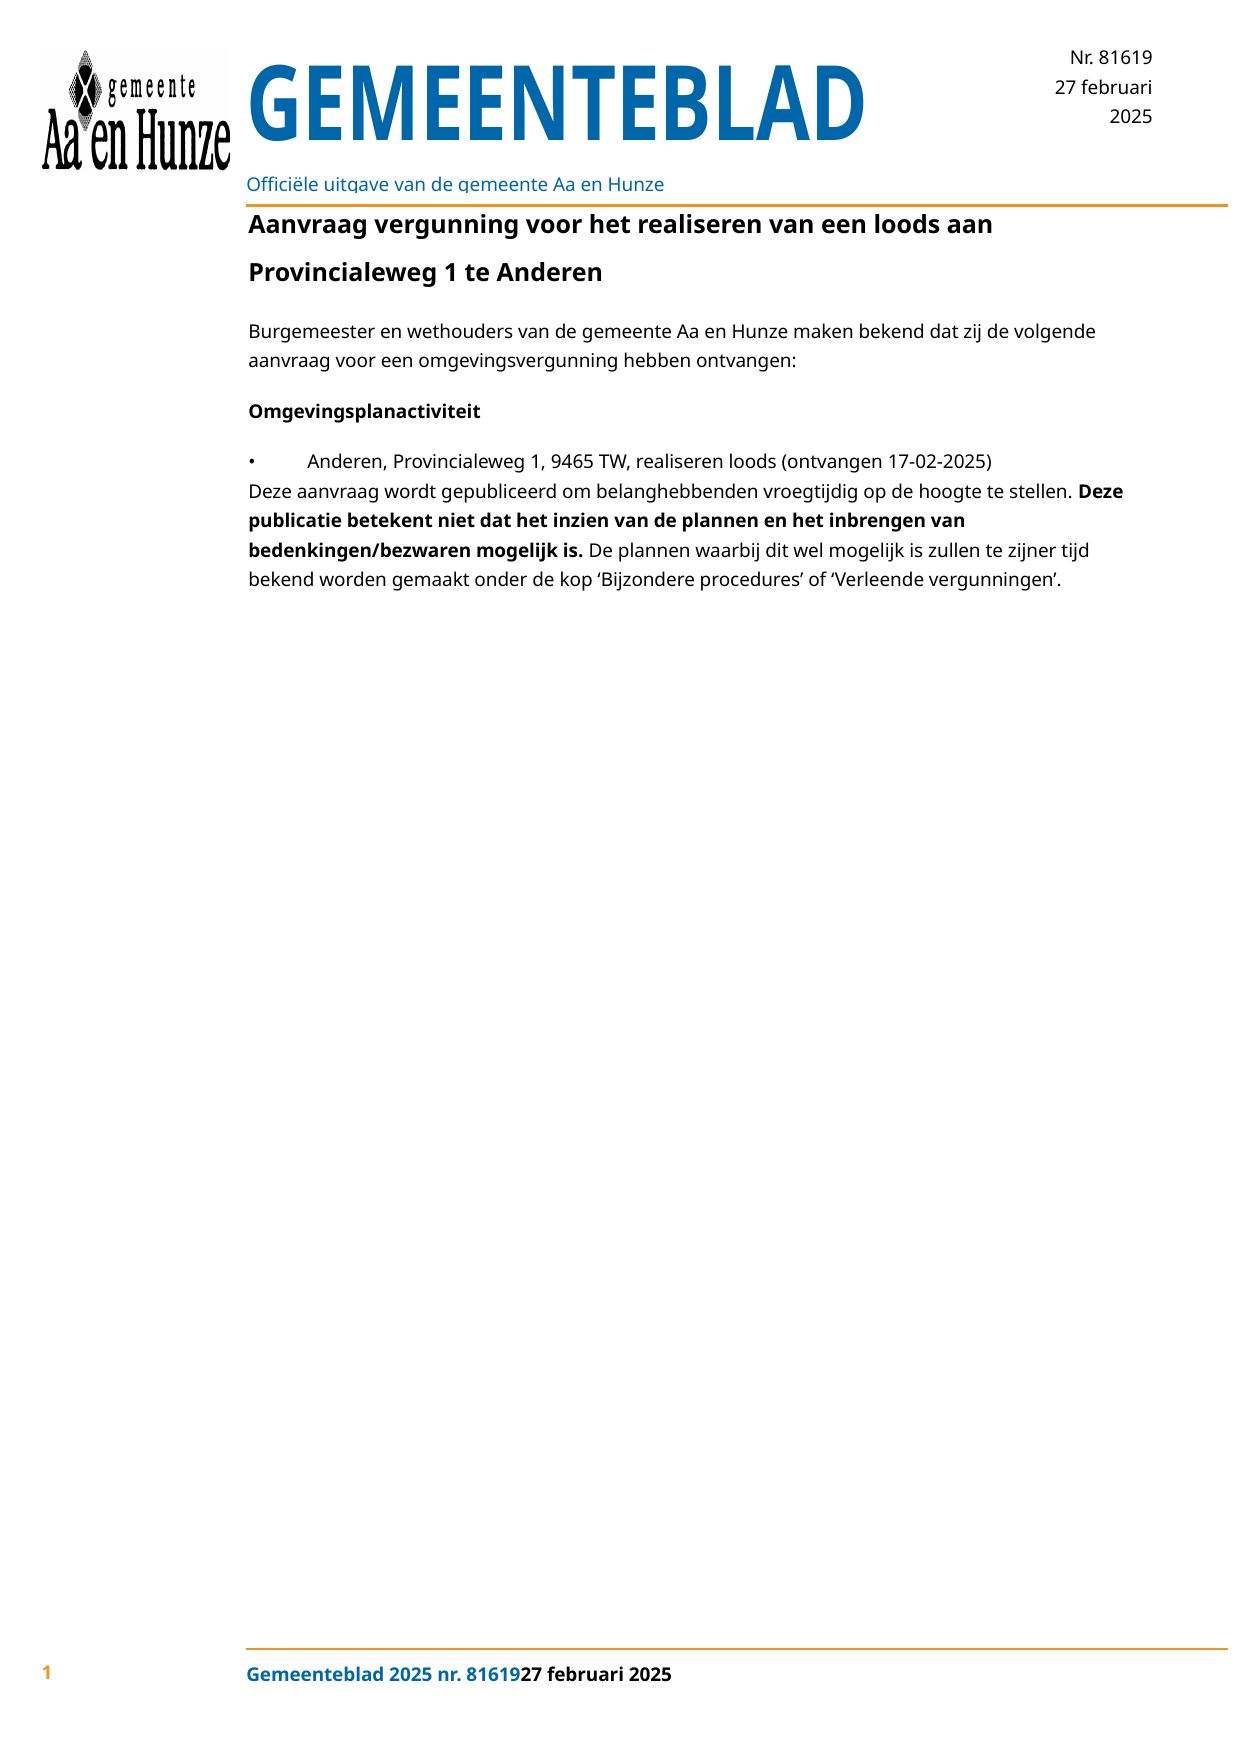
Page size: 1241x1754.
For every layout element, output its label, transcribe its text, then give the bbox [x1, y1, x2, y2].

text Aanvraag vergunning voor het realiseren van een loods aan Provincialeweg 1 te Anderen [248, 207, 1152, 288]
text Omgevingsplanactiviteit [248, 398, 1152, 424]
text Burgemeester en wethouders van de gemeente Aa en Hunze maken bekend dat zij de volgende aanvraag voor een omgevingsvergunning hebben ontvangen: [248, 318, 1152, 373]
list Anderen, Provincialeweg 1, 9465 TW, realiseren loods (ontvangen 17-02-2025) [248, 448, 1152, 474]
picture [41, 47, 231, 172]
text Deze aanvraag wordt gepubliceerd om belanghebbenden vroegtijdig op de hoogte te stellen. Deze publicatie betekent niet dat het inzien van de plannen en het inbrengen van bedenkingen/bezwaren mogelijk is. De plannen waarbij dit wel mogelijk is zullen te zijner tijd bekend worden gemaakt onder de kop ‘Bijzondere procedures’ of ‘Verleende vergunningen’. [248, 478, 1152, 592]
